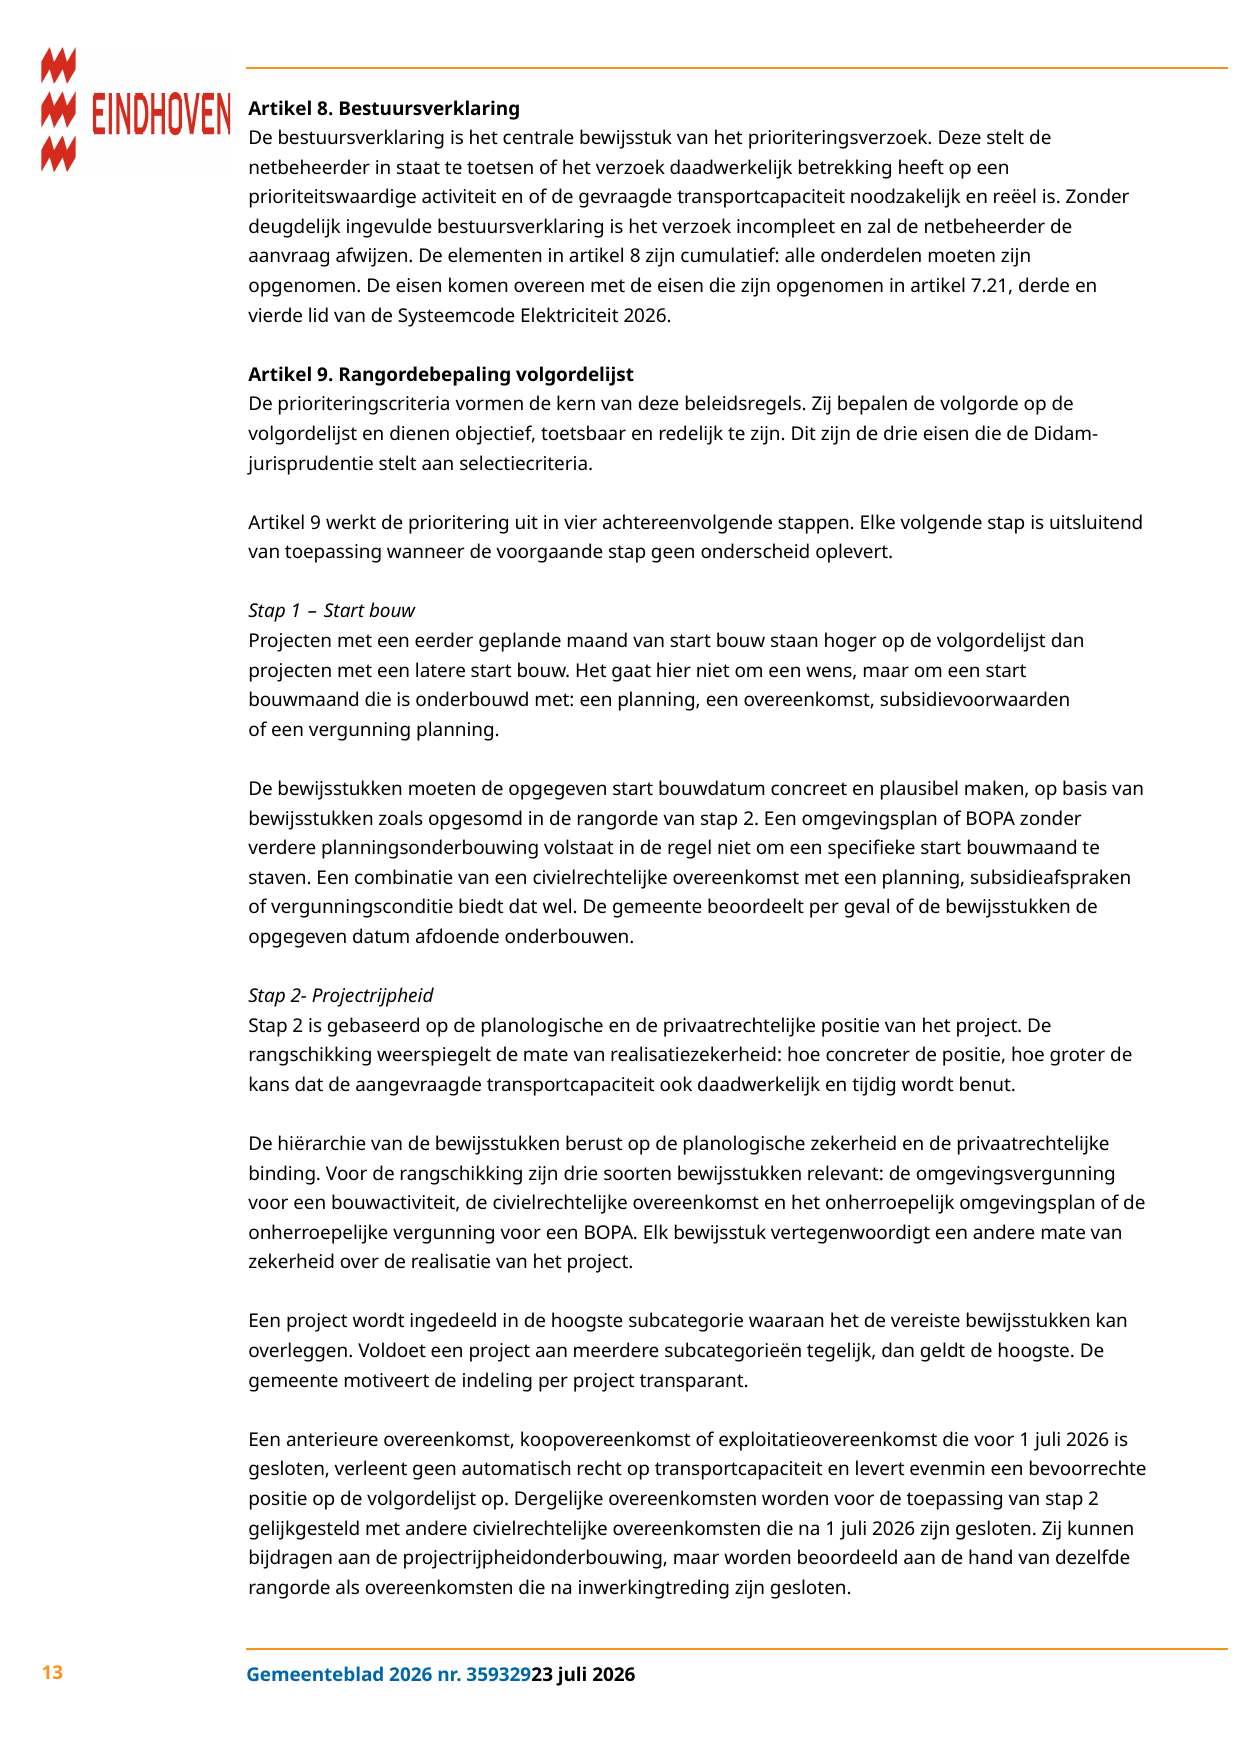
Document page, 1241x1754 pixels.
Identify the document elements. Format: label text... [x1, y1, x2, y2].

text Een anterieure overeenkomst, koopovereenkomst of exploitatieovereenkomst die voor 1 juli 2026 is gesloten, verleent geen automatisch recht op transportcapaciteit en levert evenmin een bevoorrechte positie op de volgordelijst op. Dergelijke overeenkomsten worden voor de toepassing van stap 2 gelijkgesteld met andere civielrechtelijke overeenkomsten die na 1 juli 2026 zijn gesloten. Zij kunnen bijdragen aan de projectrijpheidonderbouwing, maar worden beoordeeld aan de hand van dezelfde rangorde als overeenkomsten die na inwerkingtreding zijn gesloten. [248, 1426, 1152, 1600]
text De bestuursverklaring is het centrale bewijsstuk van het prioriteringsverzoek. Deze stelt de netbeheerder in staat te toetsen of het verzoek daadwerkelijk betrekking heeft op een prioriteitswaardige activiteit en of de gevraagde transportcapaciteit noodzakelijk en reëel is. Zonder deugdelijk ingevulde bestuursverklaring is het verzoek incompleet en zal de netbeheerder de aanvraag afwijzen. De elementen in artikel 8 zijn cumulatief: alle onderdelen moeten zijn opgenomen. De eisen komen overeen met de eisen die zijn opgenomen in artikel 7.21, derde en vierde lid van de Systeemcode Elektriciteit 2026. [248, 124, 1152, 328]
text Stap 2 is gebaseerd op de planologische en de privaatrechtelijke positie van het project. De rangschikking weerspiegelt de mate van realisatiezekerheid: hoe concreter de positie, hoe groter de kans dat de aangevraagde transportcapaciteit ook daadwerkelijk en tijdig wordt benut. [248, 1012, 1152, 1097]
text De bewijsstukken moeten de opgegeven start bouwdatum concreet en plausibel maken, op basis van bewijsstukken zoals opgesomd in de rangorde van stap 2. Een omgevingsplan of BOPA zonder verdere planningsonderbouwing volstaat in de regel niet om een specifieke start bouwmaand te staven. Een combinatie van een civielrechtelijke overeenkomst met een planning, subsidieafspraken of vergunningsconditie biedt dat wel. De gemeente beoordeelt per geval of de bewijsstukken de opgegeven datum afdoende onderbouwen. [248, 775, 1152, 949]
text De hiërarchie van de bewijsstukken berust op de planologische zekerheid en de privaatrechtelijke binding. Voor de rangschikking zijn drie soorten bewijsstukken relevant: de omgevingsvergunning voor een bouwactiviteit, de civielrechtelijke overeenkomst en het onherroepelijk omgevingsplan of de onherroepelijke vergunning voor een BOPA. Elk bewijsstuk vertegenwoordigt een andere mate van zekerheid over de realisatie van het project. [248, 1130, 1152, 1274]
text Artikel 8. Bestuursverklaring [248, 95, 1152, 121]
text Stap 1 – Start bouw [248, 598, 1152, 623]
text Stap 2- Projectrijpheid [248, 982, 1152, 1008]
text De prioriteringscriteria vormen de kern van deze beleidsregels. Zij bepalen de volgorde op de volgordelijst en dienen objectief, toetsbaar en redelijk te zijn. Dit zijn de drie eisen die de Didam-jurisprudentie stelt aan selectiecriteria. [248, 391, 1152, 476]
text Artikel 9 werkt de prioritering uit in vier achtereenvolgende stappen. Elke volgende stap is uitsluitend van toepassing wanneer de voorgaande stap geen onderscheid oplevert. [248, 509, 1152, 564]
text Artikel 9. Rangordebepaling volgordelijst [248, 361, 1152, 387]
text Projecten met een eerder geplande maand van start bouw staan hoger op de volgordelijst dan projecten met een latere start bouw. Het gaat hier niet om een wens, maar om een start bouwmaand die is onderbouwd met: een planning, een overeenkomst, subsidievoorwaarden of een vergunning planning. [248, 627, 1152, 742]
picture [41, 47, 231, 172]
text Een project wordt ingedeeld in de hoogste subcategorie waaraan het de vereiste bewijsstukken kan overleggen. Voldoet een project aan meerdere subcategorieën tegelijk, dan geldt de hoogste. De gemeente motiveert de indeling per project transparant. [248, 1308, 1152, 1393]
